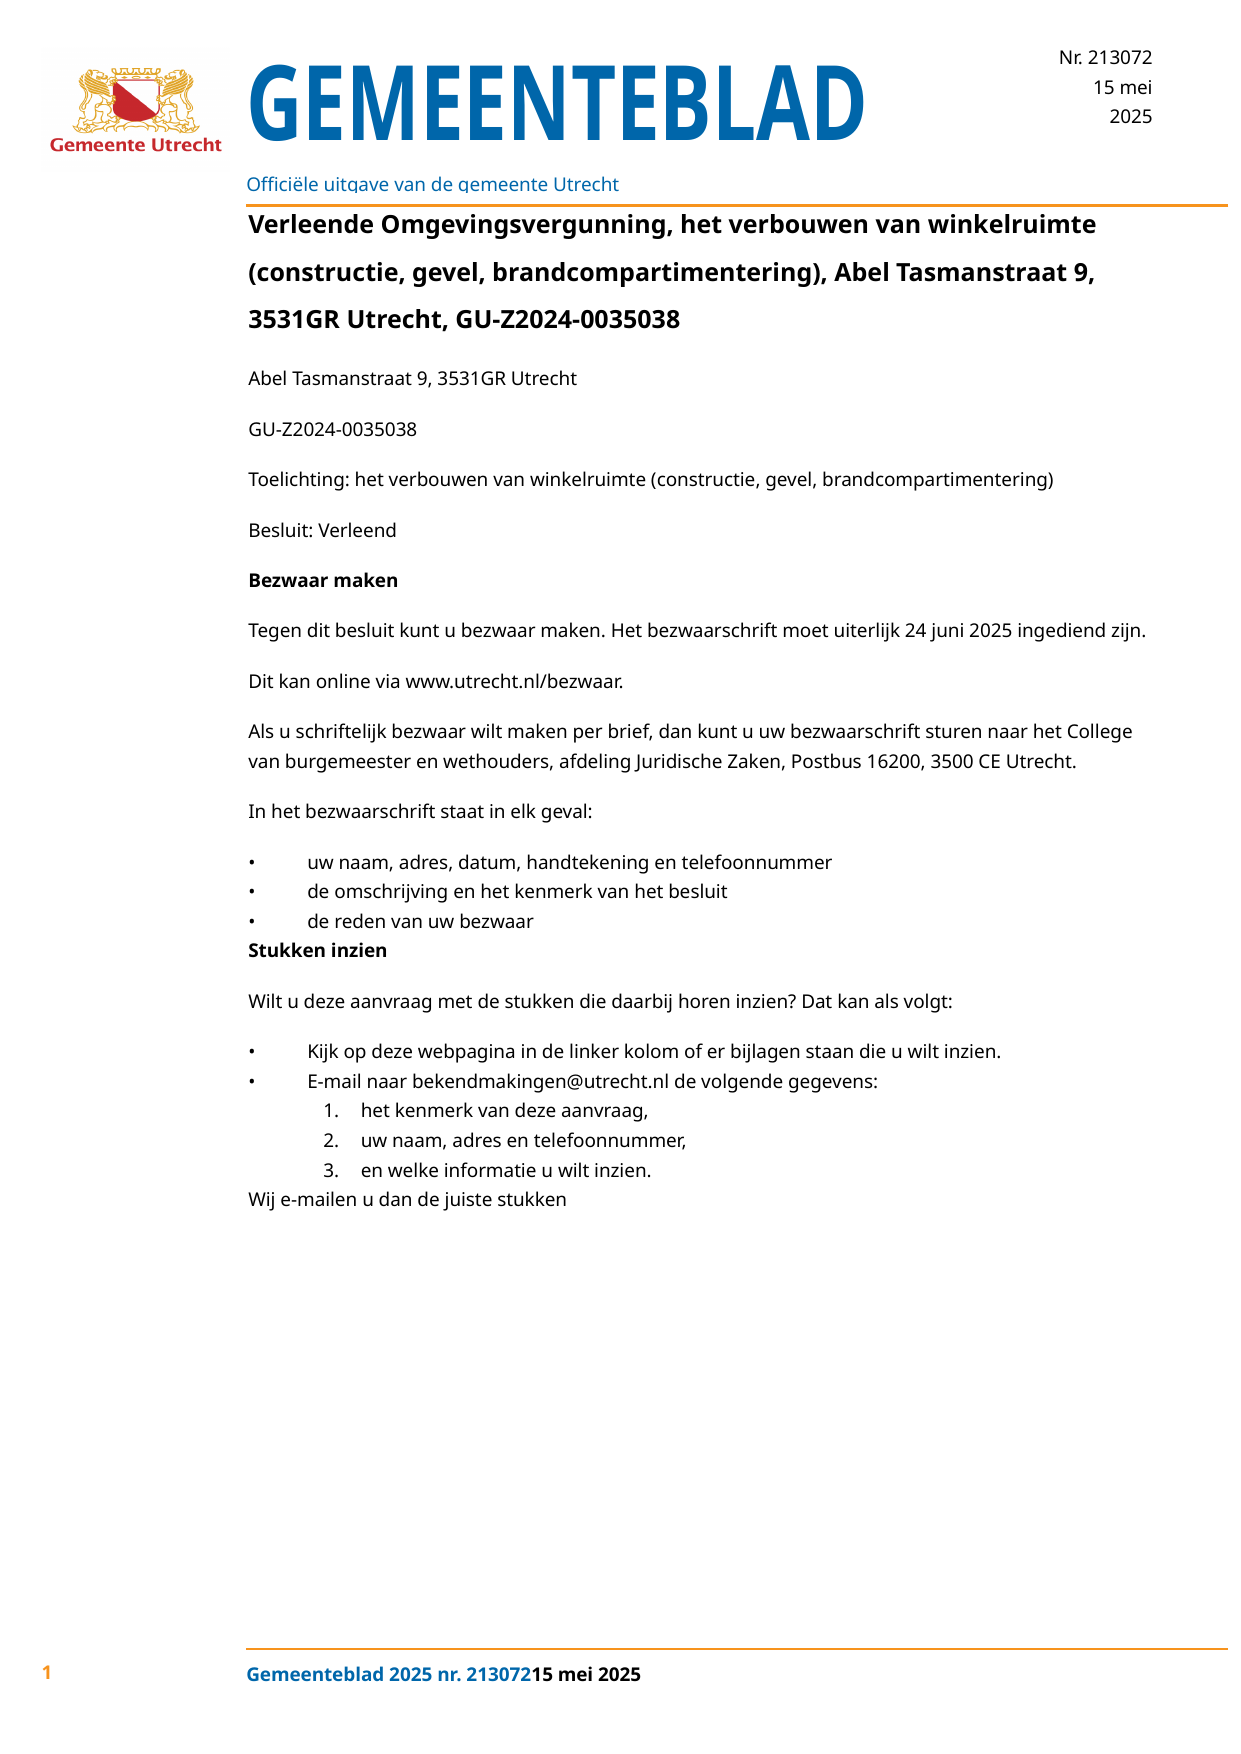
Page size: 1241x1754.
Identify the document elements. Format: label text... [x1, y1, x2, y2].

text Wij e-mailen u dan de juiste stukken [248, 1186, 1152, 1212]
list en welke informatie u wilt inzien. [323, 1157, 1152, 1182]
text Stukken inzien [248, 938, 1152, 963]
text Als u schriftelijk bezwaar wilt maken per brief, dan kunt u uw bezwaarschrift sturen naar het College van burgemeester en wethouders, afdeling Juridische Zaken, Postbus 16200, 3500 CE Utrecht. [248, 718, 1152, 774]
text In het bezwaarschrift staat in elk geval: [248, 798, 1152, 824]
list de omschrijving en het kenmerk van het besluit [248, 878, 1152, 904]
text Abel Tasmanstraat 9, 3531GR Utrecht [248, 366, 1152, 391]
list Kijk op deze webpagina in de linker kolom of er bijlagen staan die u wilt inzien. [248, 1038, 1152, 1064]
text Bezwaar maken [248, 567, 1152, 593]
text Tegen dit besluit kunt u bezwaar maken. Het bezwaarschrift moet uiterlijk 24 juni 2025 ingediend zijn. [248, 618, 1152, 643]
text GU-Z2024-0035038 [248, 416, 1152, 442]
list uw naam, adres, datum, handtekening en telefoonnummer [248, 849, 1152, 874]
list het kenmerk van deze aanvraag, [323, 1098, 1152, 1123]
text Besluit: Verleend [248, 517, 1152, 542]
text Toelichting: het verbouwen van winkelruimte (constructie, gevel, brandcompartimentering) [248, 466, 1152, 492]
picture [41, 47, 231, 172]
list de reden van uw bezwaar [248, 908, 1152, 934]
list uw naam, adres en telefoonnummer, [323, 1127, 1152, 1153]
text Wilt u deze aanvraag met de stukken die daarbij horen inzien? Dat kan als volgt: [248, 988, 1152, 1014]
text Dit kan online via www.utrecht.nl/bezwaar. [248, 668, 1152, 694]
text Verleende Omgevingsvergunning, het verbouwen van winkelruimte (constructie, gevel, brandcompartimentering), Abel Tasmanstraat 9, 3531GR Utrecht, GU-Z2024-0035038 [248, 207, 1152, 336]
list E-mail naar bekendmakingen@utrecht.nl de volgende gegevens: [248, 1068, 1152, 1094]
